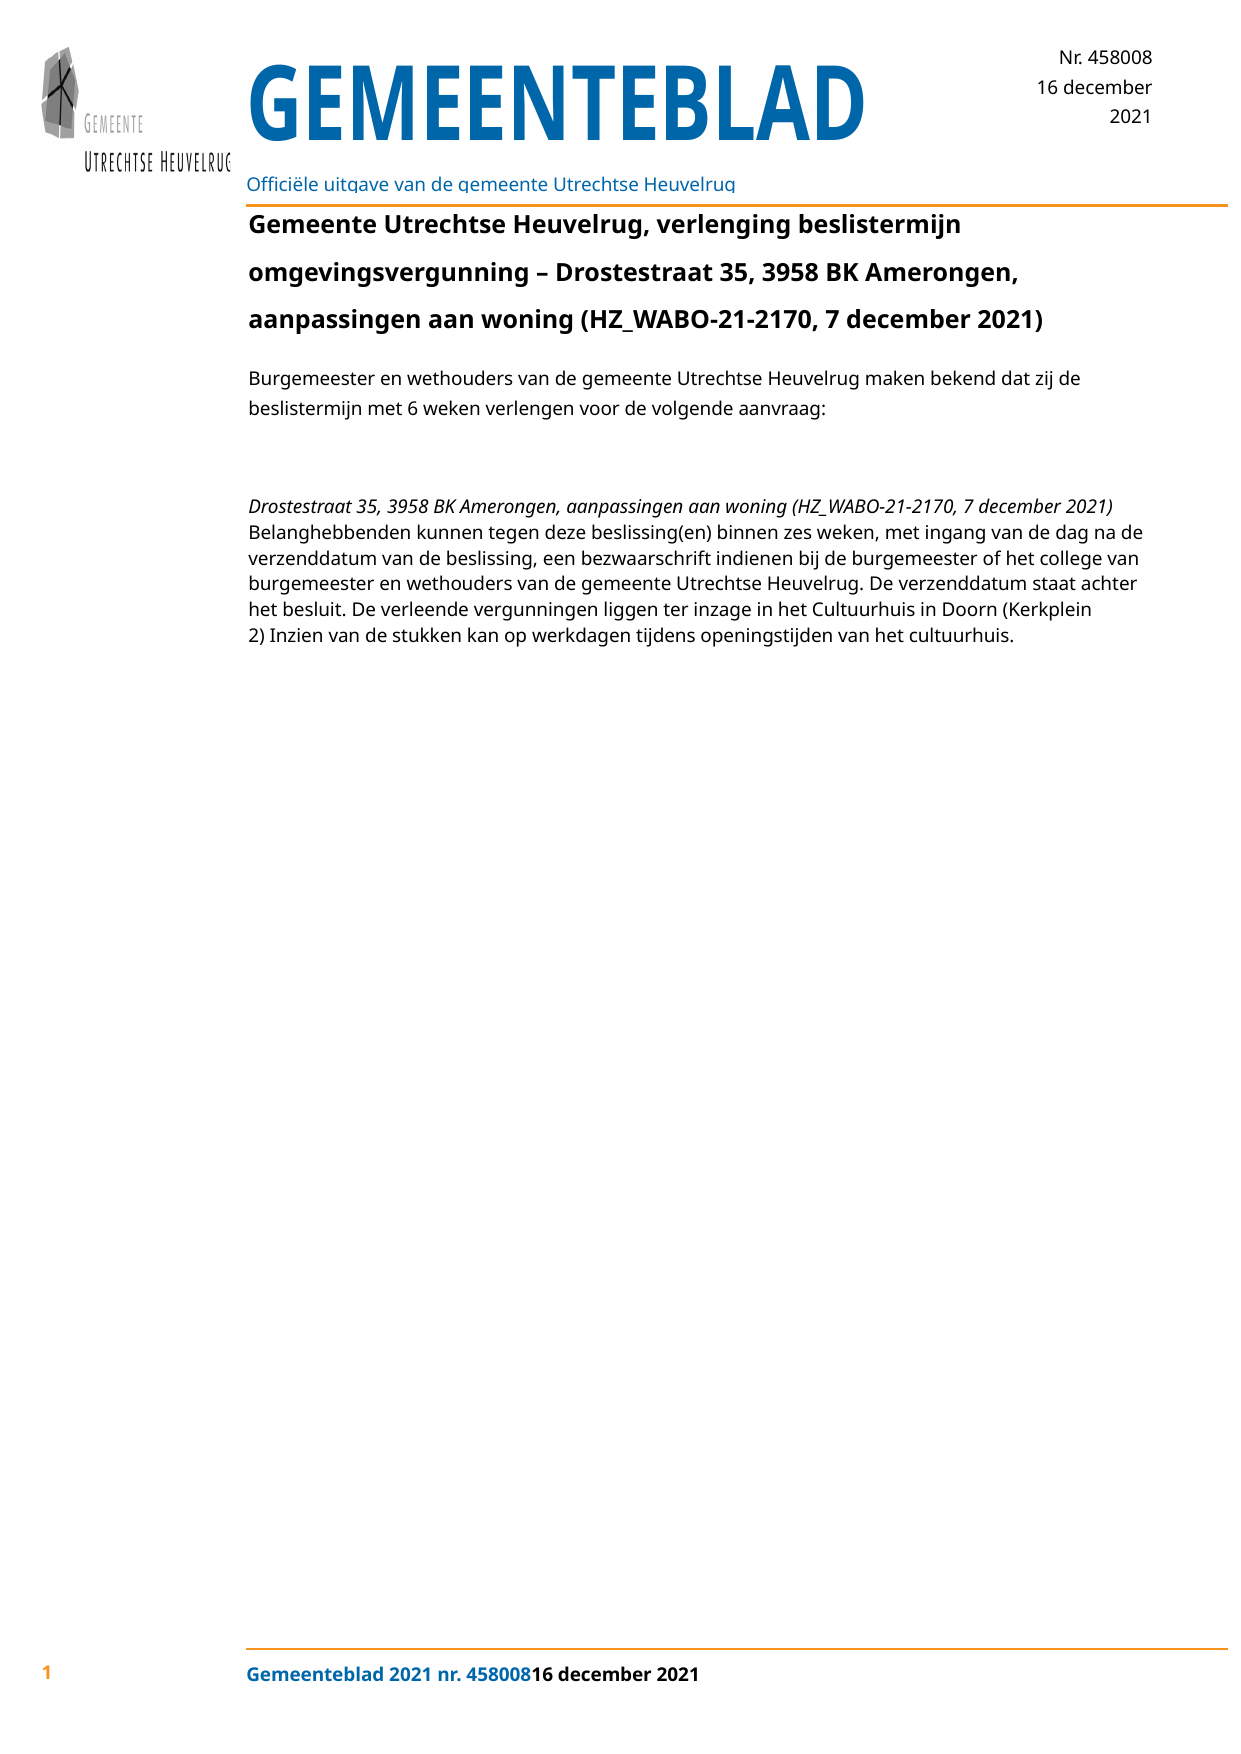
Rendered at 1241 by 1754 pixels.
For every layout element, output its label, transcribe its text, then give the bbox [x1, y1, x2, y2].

text Belanghebbenden kunnen tegen deze beslissing(en) binnen zes weken, met ingang van de dag na de verzenddatum van de beslissing, een bezwaarschrift indienen bij de burgemeester of het college van burgemeester en wethouders van de gemeente Utrechtse Heuvelrug. De verzenddatum staat achter het besluit. De verleende vergunningen liggen ter inzage in het Cultuurhuis in Doorn (Kerkplein 2) Inzien van de stukken kan op werkdagen tijdens openingstijden van het cultuurhuis. [248, 519, 1152, 648]
text Gemeente Utrechtse Heuvelrug, verlenging beslistermijn omgevingsvergunning – Drostestraat 35, 3958 BK Amerongen, aanpassingen aan woning (HZ_WABO-21-2170, 7 december 2021) [248, 207, 1152, 336]
text Burgemeester en wethouders van de gemeente Utrechtse Heuvelrug maken bekend dat zij de beslistermijn met 6 weken verlengen voor de volgende aanvraag: [248, 366, 1152, 421]
text Drostestraat 35, 3958 BK Amerongen, aanpassingen aan woning (HZ_WABO-21-2170, 7 december 2021) [248, 493, 1152, 519]
picture [41, 47, 231, 172]
